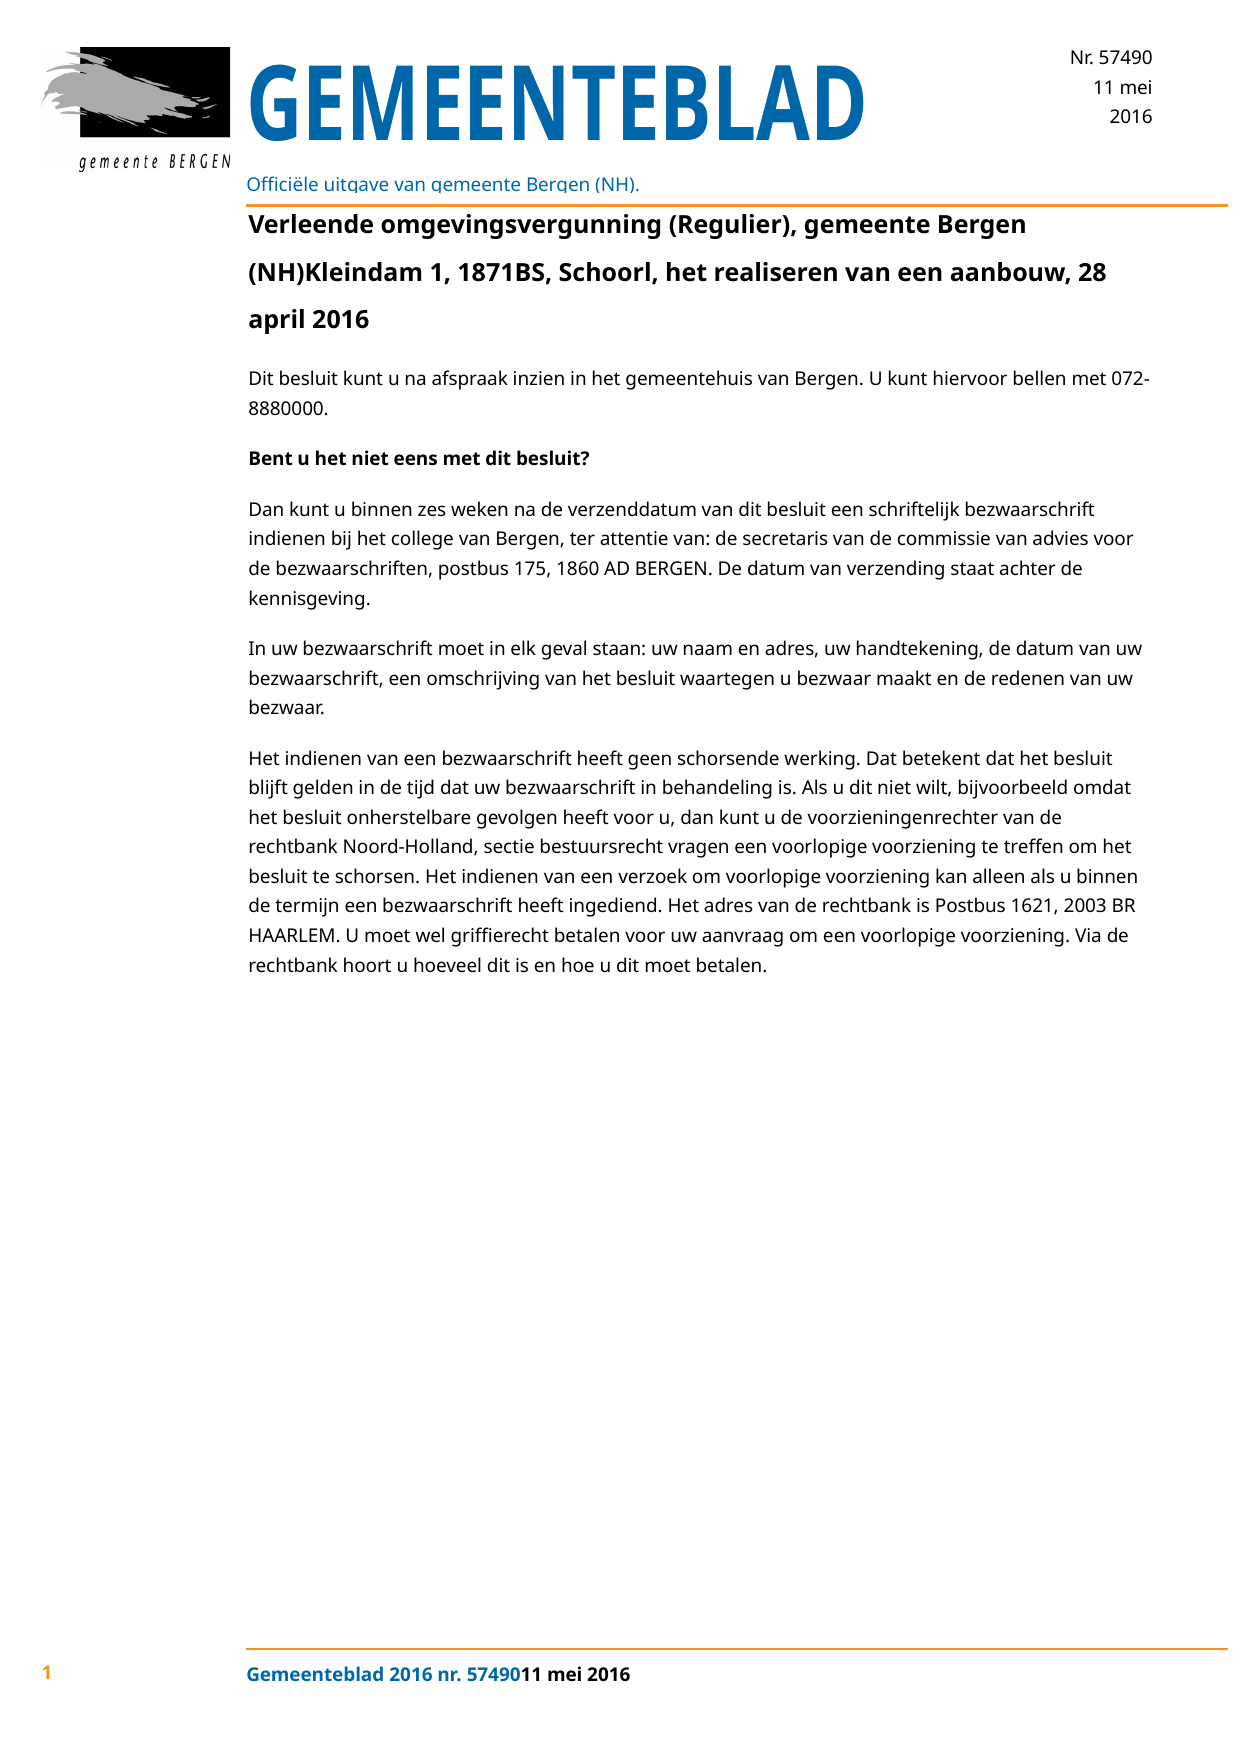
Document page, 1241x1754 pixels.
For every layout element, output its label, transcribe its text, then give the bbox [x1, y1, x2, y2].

text Bent u het niet eens met dit besluit? [248, 446, 1152, 471]
text Verleende omgevingsvergunning (Regulier), gemeente Bergen (NH)Kleindam 1, 1871BS, Schoorl, het realiseren van een aanbouw, 28 april 2016 [248, 207, 1152, 336]
text Het indienen van een bezwaarschrift heeft geen schorsende werking. Dat betekent dat het besluit blijft gelden in de tijd dat uw bezwaarschrift in behandeling is. Als u dit niet wilt, bijvoorbeeld omdat het besluit onherstelbare gevolgen heeft voor u, dan kunt u de voorzieningenrechter van de rechtbank Noord-Holland, sectie bestuursrecht vragen een voorlopige voorziening te treffen om het besluit te schorsen. Het indienen van een verzoek om voorlopige voorziening kan alleen als u binnen de termijn een bezwaarschrift heeft ingediend. Het adres van de rechtbank is Postbus 1621, 2003 BR HAARLEM. U moet wel griffierecht betalen voor uw aanvraag om een voorlopige voorziening. Via de rechtbank hoort u hoeveel dit is en hoe u dit moet betalen. [248, 745, 1152, 977]
text In uw bezwaarschrift moet in elk geval staan: uw naam en adres, uw handtekening, de datum van uw bezwaarschrift, een omschrijving van het besluit waartegen u bezwaar maakt en de redenen van uw bezwaar. [248, 635, 1152, 720]
text Dit besluit kunt u na afspraak inzien in het gemeentehuis van Bergen. U kunt hiervoor bellen met 072-8880000. [248, 366, 1152, 421]
picture [41, 47, 231, 172]
text Dan kunt u binnen zes weken na de verzenddatum van dit besluit een schriftelijk bezwaarschrift indienen bij het college van Bergen, ter attentie van: de secretaris van de commissie van advies voor de bezwaarschriften, postbus 175, 1860 AD BERGEN. De datum van verzending staat achter de kennisgeving. [248, 496, 1152, 610]
